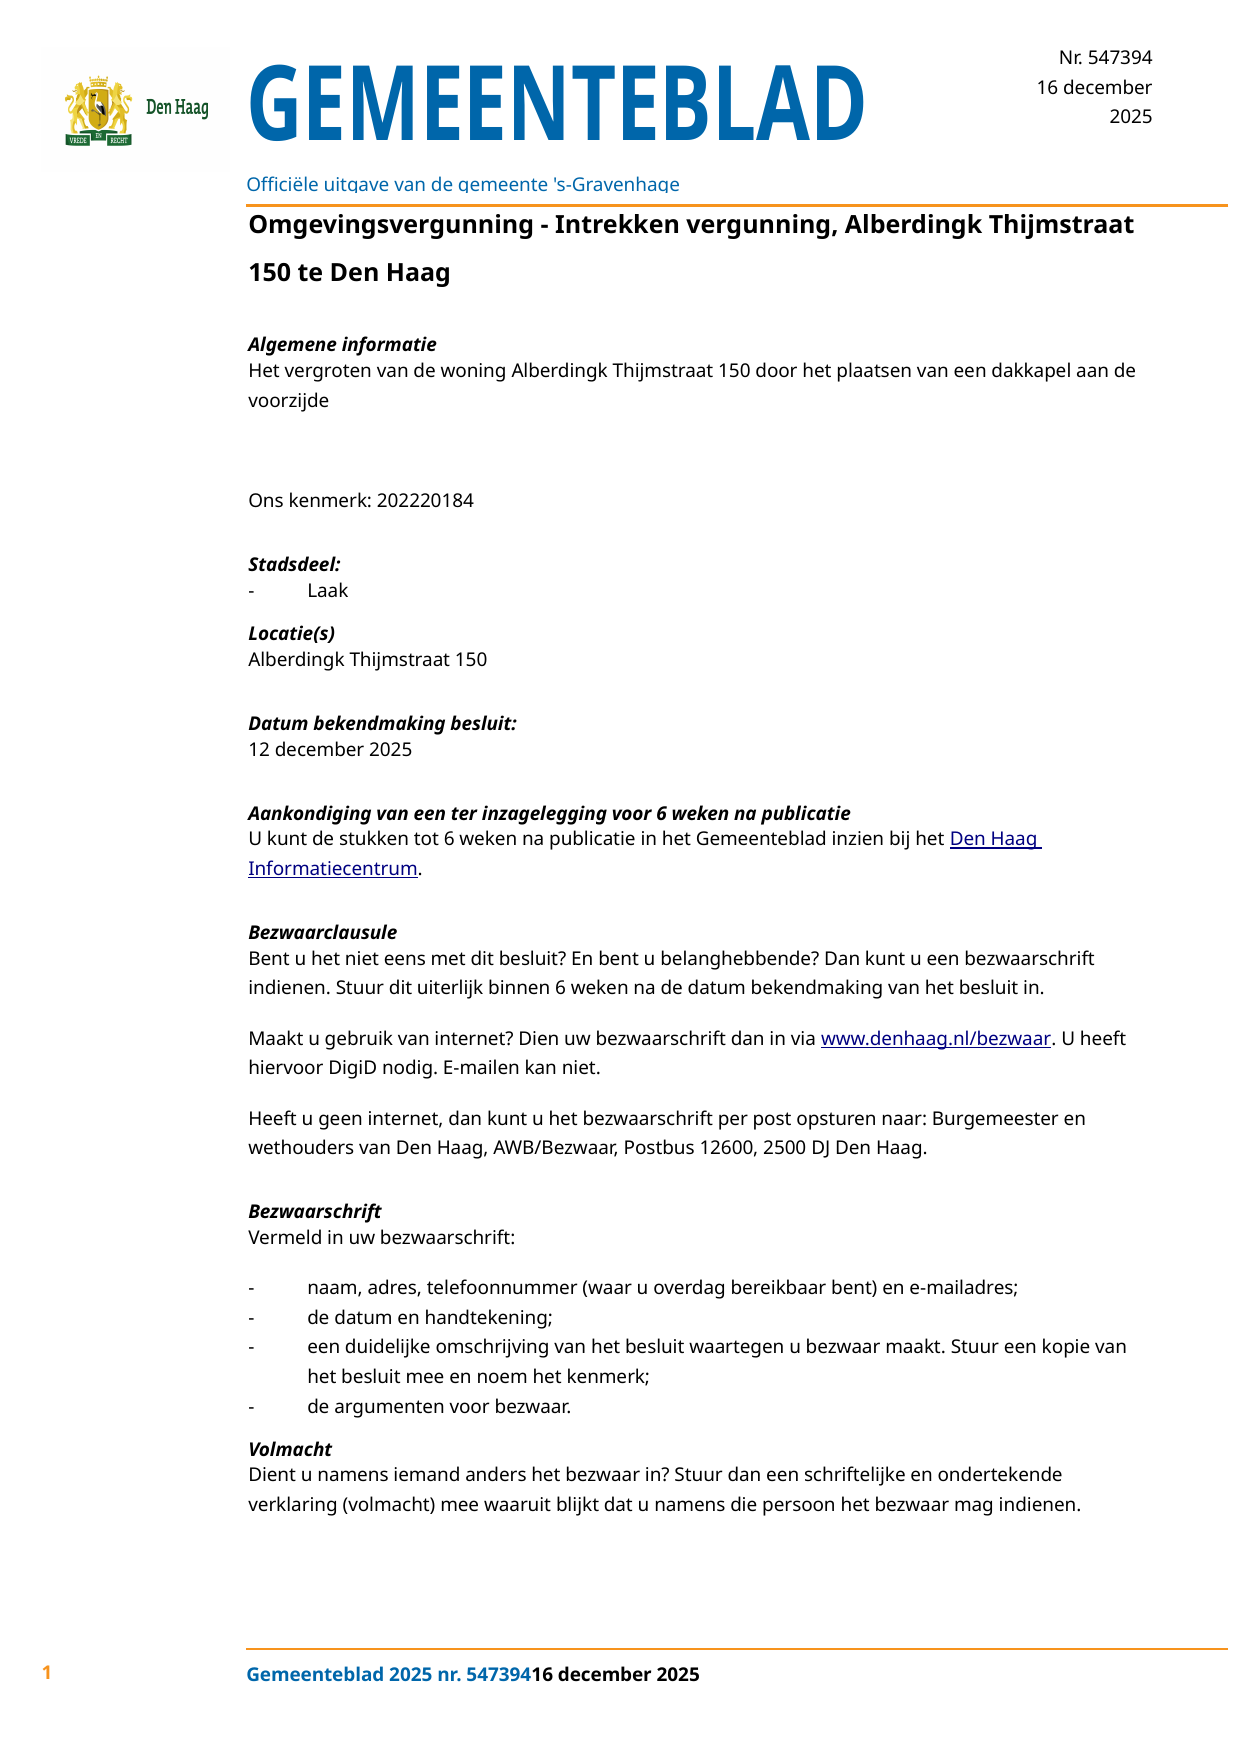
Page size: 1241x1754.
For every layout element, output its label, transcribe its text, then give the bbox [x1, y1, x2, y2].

text Bezwaarclausule [248, 919, 1152, 945]
text Algemene informatie [248, 331, 1152, 357]
text Bent u het niet eens met dit besluit? En bent u belanghebbende? Dan kunt u een bezwaarschrift indienen. Stuur dit uiterlijk binnen 6 weken na de datum bekendmaking van het besluit in. [248, 945, 1152, 1000]
text Alberdingk Thijmstraat 150 [248, 646, 1152, 672]
text 12 december 2025 [248, 736, 1152, 762]
picture [41, 47, 231, 172]
text U kunt de stukken tot 6 weken na publicatie in het Gemeenteblad inzien bij het Den Haag Informatiecentrum. [248, 826, 1152, 881]
text Dient u namens iemand anders het bezwaar in? Stuur dan een schriftelijke en ondertekende verklaring (volmacht) mee waaruit blijkt dat u namens die persoon het bezwaar mag indienen. [248, 1462, 1152, 1517]
text Datum bekendmaking besluit: [248, 710, 1152, 736]
text Het vergroten van de woning Alberdingk Thijmstraat 150 door het plaatsen van een dakkapel aan de voorzijde [248, 357, 1152, 412]
text Bezwaarschrift [248, 1198, 1152, 1224]
list een duidelijke omschrijving van het besluit waartegen u bezwaar maakt. Stuur een kopie van het besluit mee en noem het kenmerk; [248, 1334, 1152, 1389]
text Stadsdeel: [248, 552, 1152, 577]
text Ons kenmerk: 202220184 [248, 488, 1152, 513]
text Maakt u gebruik van internet? Dien uw bezwaarschrift dan in via www.denhaag.nl/bezwaar. U heeft hiervoor DigiD nodig. E-mailen kan niet. [248, 1025, 1152, 1080]
list de datum en handtekening; [248, 1304, 1152, 1330]
text Locatie(s) [248, 620, 1152, 646]
list Laak [248, 577, 1152, 603]
text Heeft u geen internet, dan kunt u het bezwaarschrift per post opsturen naar: Burgemeester en wethouders van Den Haag, AWB/Bezwaar, Postbus 12600, 2500 DJ Den Haag. [248, 1105, 1152, 1160]
text Omgevingsvergunning - Intrekken vergunning, Alberdingk Thijmstraat 150 te Den Haag [248, 207, 1152, 288]
text Volmacht [248, 1436, 1152, 1462]
text Vermeld in uw bezwaarschrift: [248, 1224, 1152, 1250]
text Aankondiging van een ter inzagelegging voor 6 weken na publicatie [248, 800, 1152, 826]
list de argumenten voor bezwaar. [248, 1393, 1152, 1418]
list naam, adres, telefoonnummer (waar u overdag bereikbaar bent) en e-mailadres; [248, 1274, 1152, 1300]
